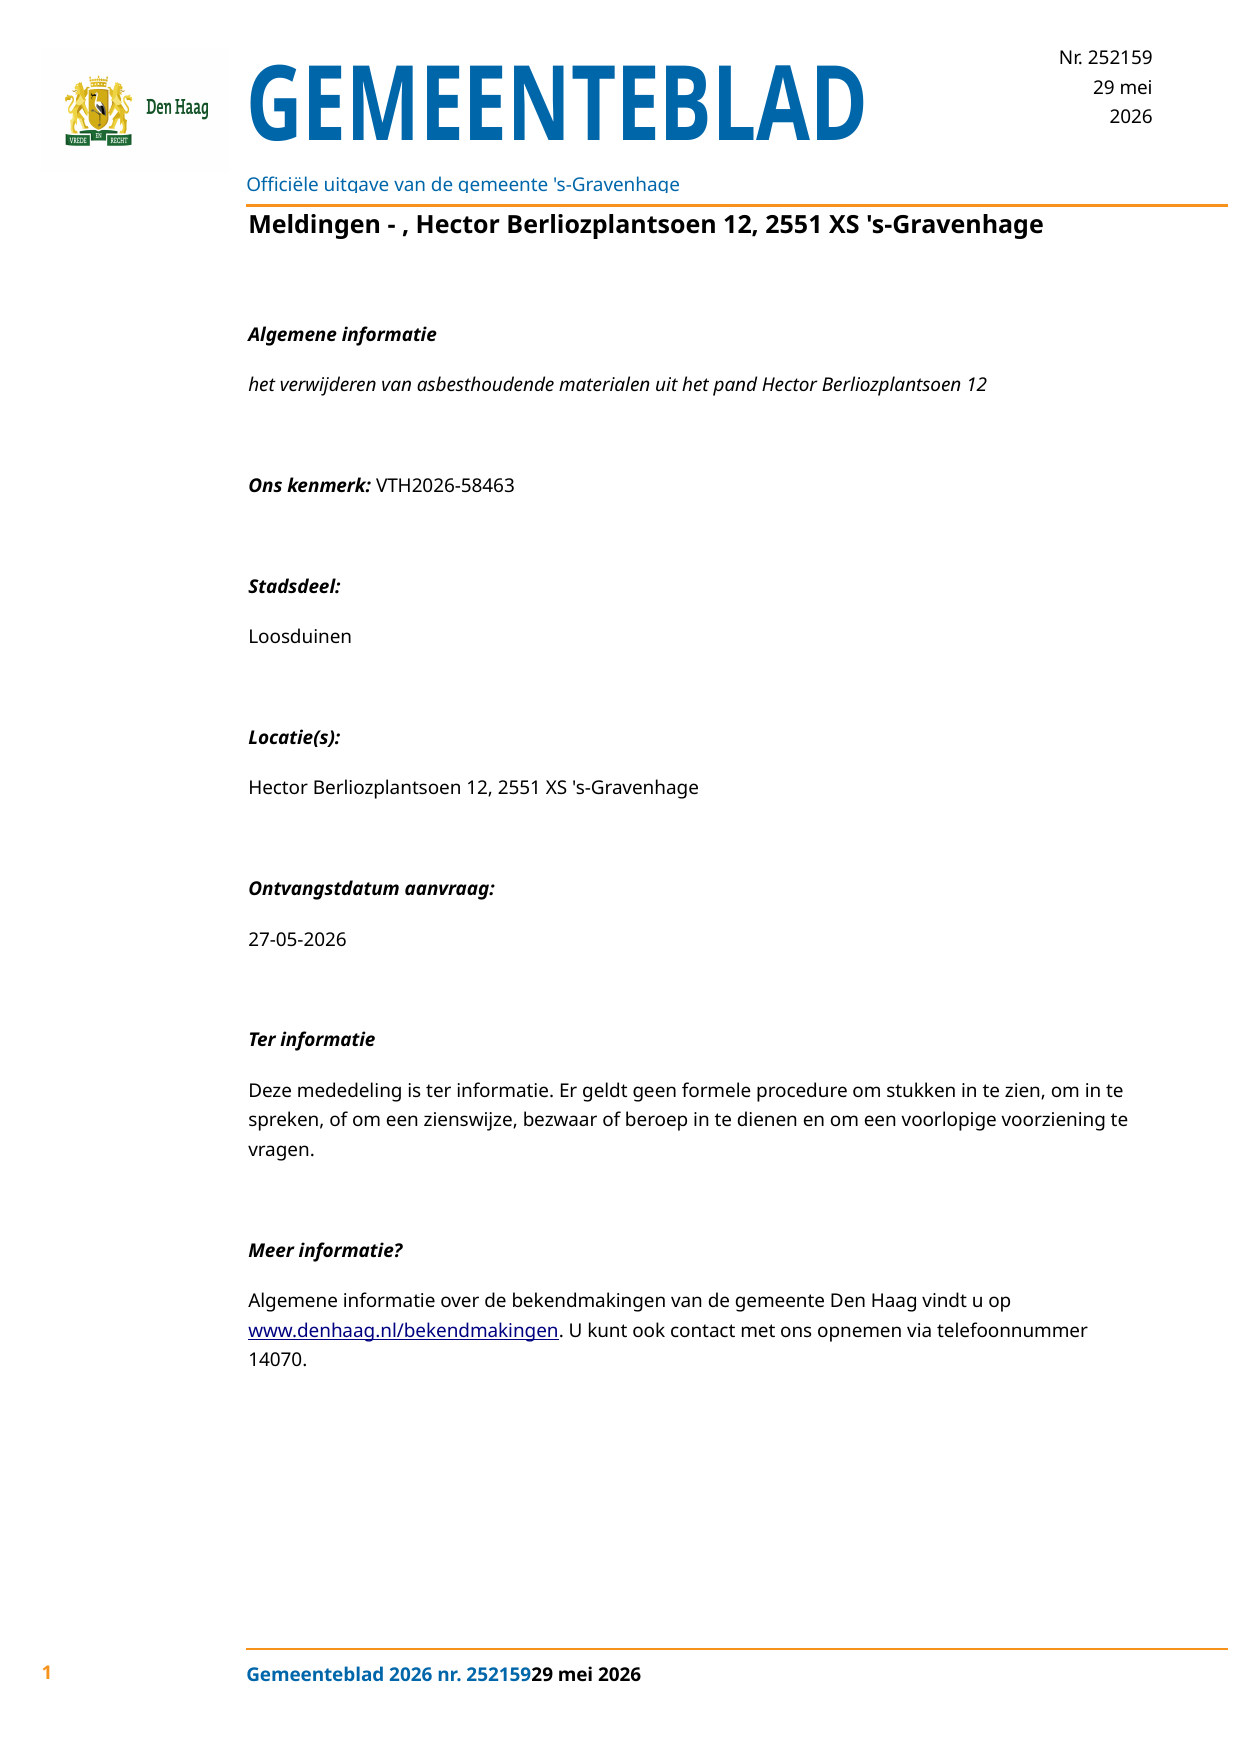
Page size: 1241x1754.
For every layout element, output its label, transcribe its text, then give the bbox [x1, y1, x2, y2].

text Deze mededeling is ter informatie. Er geldt geen formele procedure om stukken in te zien, om in te spreken, of om een zienswijze, bezwaar of beroep in te dienen en om een voorlopige voorziening te vragen. [248, 1077, 1152, 1162]
text Meer informatie? [248, 1237, 1152, 1263]
text Ter informatie [248, 1027, 1152, 1052]
text Algemene informatie [248, 321, 1152, 346]
text Ons kenmerk: VTH2026-58463 [248, 472, 1152, 498]
text Stadsdeel: [248, 573, 1152, 598]
text 27-05-2026 [248, 926, 1152, 951]
text Meldingen - , Hector Berliozplantsoen 12, 2551 XS 's-Gravenhage [248, 207, 1152, 241]
text Loosduinen [248, 623, 1152, 649]
text Hector Berliozplantsoen 12, 2551 XS 's-Gravenhage [248, 774, 1152, 800]
text Algemene informatie over de bekendmakingen van de gemeente Den Haag vindt u op www.denhaag.nl/bekendmakingen. U kunt ook contact met ons opnemen via telefoonnummer 14070. [248, 1287, 1152, 1372]
text Ontvangstdatum aanvraag: [248, 875, 1152, 901]
picture [41, 47, 231, 172]
text het verwijderen van asbesthoudende materialen uit het pand Hector Berliozplantsoen 12 [248, 371, 1152, 397]
text Locatie(s): [248, 724, 1152, 750]
